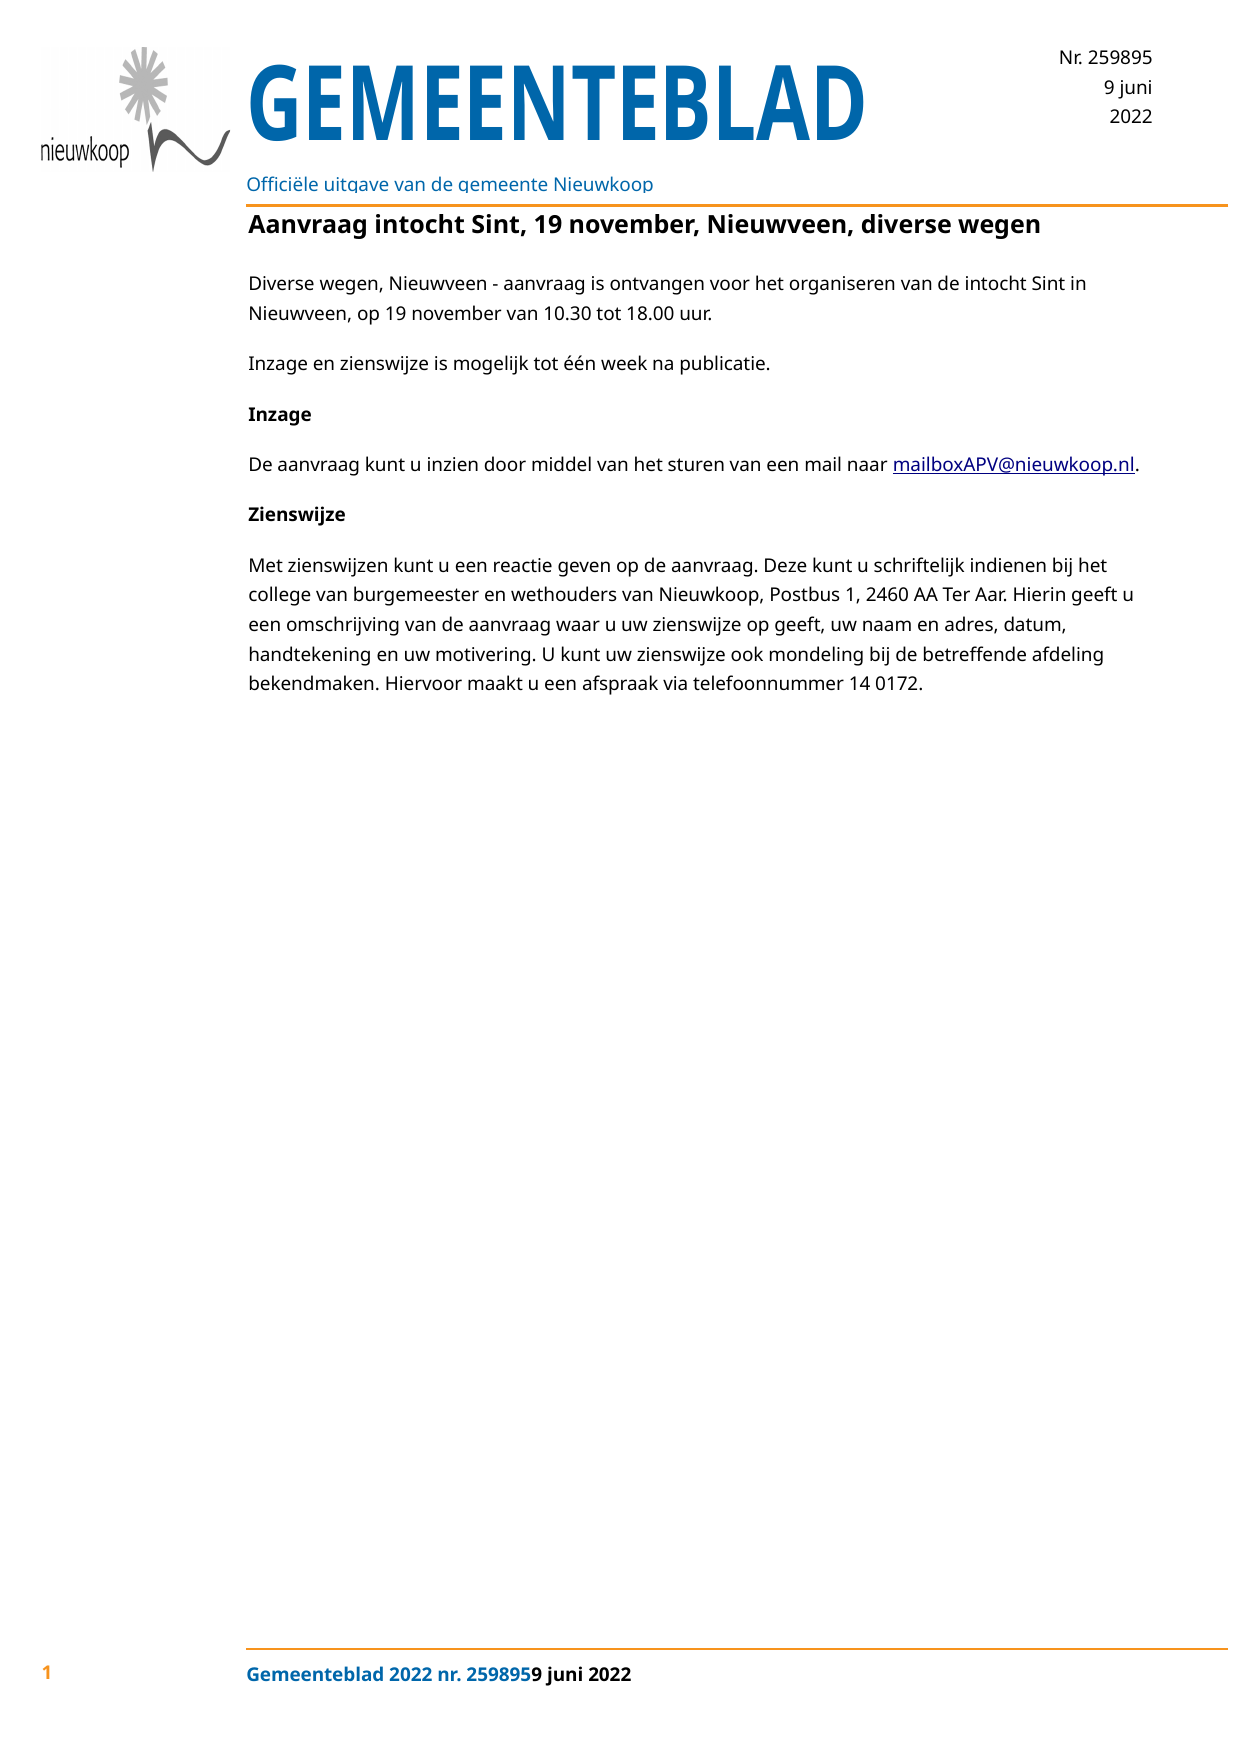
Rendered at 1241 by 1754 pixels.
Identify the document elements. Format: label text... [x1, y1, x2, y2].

text Inzage [248, 401, 1152, 426]
text De aanvraag kunt u inzien door middel van het sturen van een mail naar mailboxAPV@nieuwkoop.nl. [248, 451, 1152, 477]
text Inzage en zienswijze is mogelijk tot één week na publicatie. [248, 350, 1152, 376]
picture [41, 47, 231, 172]
text Met zienswijzen kunt u een reactie geven op de aanvraag. Deze kunt u schriftelijk indienen bij het college van burgemeester en wethouders van Nieuwkoop, Postbus 1, 2460 AA Ter Aar. Hierin geeft u een omschrijving van de aanvraag waar u uw zienswijze op geeft, uw naam en adres, datum, handtekening en uw motivering. U kunt uw zienswijze ook mondeling bij de betreffende afdeling bekendmaken. Hiervoor maakt u een afspraak via telefoonnummer 14 0172. [248, 552, 1152, 696]
text Diverse wegen, Nieuwveen - aanvraag is ontvangen voor het organiseren van de intocht Sint in Nieuwveen, op 19 november van 10.30 tot 18.00 uur. [248, 270, 1152, 326]
text Aanvraag intocht Sint, 19 november, Nieuwveen, diverse wegen [248, 207, 1152, 241]
text Zienswijze [248, 502, 1152, 527]
